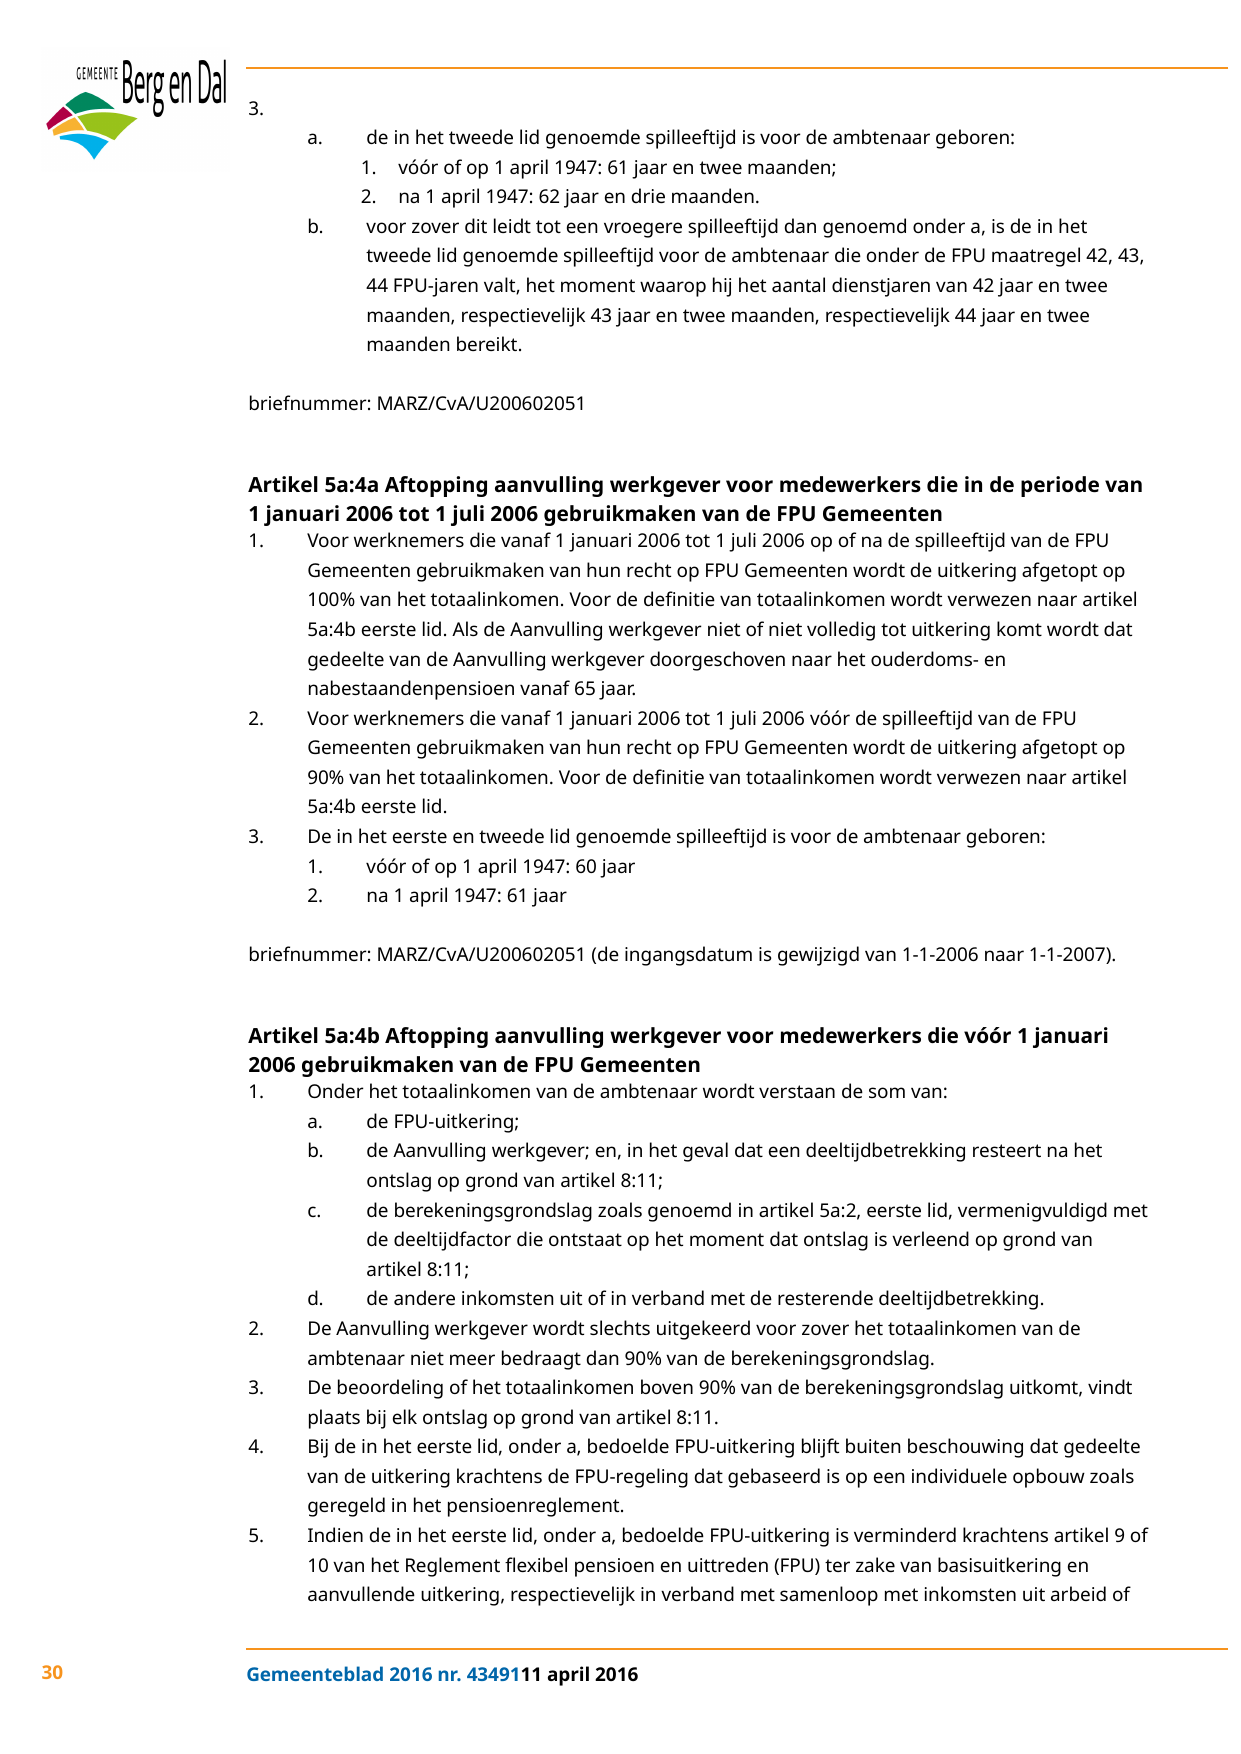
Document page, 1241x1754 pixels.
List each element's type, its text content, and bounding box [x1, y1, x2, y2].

picture [41, 47, 231, 172]
list de in het tweede lid genoemde spilleeftijd is voor de ambtenaar geboren: [307, 124, 1152, 150]
list de berekeningsgrondslag zoals genoemd in artikel 5a:2, eerste lid, vermenigvuldigd met de deeltijdfactor die ontstaat op het moment dat ontslag is verleend op grond van artikel 8:11; [307, 1197, 1152, 1282]
list voor zover dit leidt tot een vroegere spilleeftijd dan genoemd onder a, is de in het tweede lid genoemde spilleeftijd voor de ambtenaar die onder de FPU maatregel 42, 43, 44 FPU-jaren valt, het moment waarop hij het aantal dienstjaren van 42 jaar en twee maanden, respectievelijk 43 jaar en twee maanden, respectievelijk 44 jaar en twee maanden bereikt. [307, 213, 1152, 357]
list Onder het totaalinkomen van de ambtenaar wordt verstaan de som van: [248, 1078, 1152, 1104]
text briefnummer: MARZ/CvA/U200602051 [248, 391, 1152, 416]
list De Aanvulling werkgever wordt slechts uitgekeerd voor zover het totaalinkomen van de ambtenaar niet meer bedraagt dan 90% van de berekeningsgrondslag. [248, 1315, 1152, 1371]
text Artikel 5a:4b Aftopping aanvulling werkgever voor medewerkers die vóór 1 januari 2006 gebruikmaken van de FPU Gemeenten [248, 1022, 1152, 1078]
list Voor werknemers die vanaf 1 januari 2006 tot 1 juli 2006 op of na de spilleeftijd van de FPU Gemeenten gebruikmaken van hun recht op FPU Gemeenten wordt de uitkering afgetopt op 100% van het totaalinkomen. Voor de definitie van totaalinkomen wordt verwezen naar artikel 5a:4b eerste lid. Als de Aanvulling werkgever niet of niet volledig tot uitkering komt wordt dat gedeelte van de Aanvulling werkgever doorgeschoven naar het ouderdoms- en nabestaandenpensioen vanaf 65 jaar. [248, 527, 1152, 701]
list De beoordeling of het totaalinkomen boven 90% van de berekeningsgrondslag uitkomt, vindt plaats bij elk ontslag op grond van artikel 8:11. [248, 1374, 1152, 1430]
list Bij de in het eerste lid, onder a, bedoelde FPU-uitkering blijft buiten beschouwing dat gedeelte van de uitkering krachtens de FPU-regeling dat gebaseerd is op een individuele opbouw zoals geregeld in het pensioenreglement. [248, 1433, 1152, 1518]
list na 1 april 1947: 61 jaar [307, 882, 1152, 908]
list Indien de in het eerste lid, onder a, bedoelde FPU-uitkering is verminderd krachtens artikel 9 of 10 van het Reglement flexibel pensioen en uittreden (FPU) ter zake van basisuitkering en aanvullende uitkering, respectievelijk in verband met samenloop met inkomsten uit arbeid of [248, 1522, 1152, 1607]
list vóór of op 1 april 1947: 60 jaar [307, 853, 1152, 879]
list de FPU-uitkering; [307, 1108, 1152, 1134]
list de Aanvulling werkgever; en, in het geval dat een deeltijdbetrekking resteert na het ontslag op grond van artikel 8:11; [307, 1138, 1152, 1193]
text Artikel 5a:4a Aftopping aanvulling werkgever voor medewerkers die in de periode van 1 januari 2006 tot 1 juli 2006 gebruikmaken van de FPU Gemeenten [248, 471, 1152, 527]
list na 1 april 1947: 62 jaar en drie maanden. [361, 183, 1152, 209]
list vóór of op 1 april 1947: 61 jaar en twee maanden; [361, 154, 1152, 180]
list de andere inkomsten uit of in verband met de resterende deeltijdbetrekking. [307, 1286, 1152, 1311]
list Voor werknemers die vanaf 1 januari 2006 tot 1 juli 2006 vóór de spilleeftijd van de FPU Gemeenten gebruikmaken van hun recht op FPU Gemeenten wordt de uitkering afgetopt op 90% van het totaalinkomen. Voor de definitie van totaalinkomen wordt verwezen naar artikel 5a:4b eerste lid. [248, 705, 1152, 819]
list De in het eerste en tweede lid genoemde spilleeftijd is voor de ambtenaar geboren: [248, 823, 1152, 849]
text briefnummer: MARZ/CvA/U200602051 (de ingangsdatum is gewijzigd van 1-1-2006 naar 1-1-2007). [248, 942, 1152, 967]
